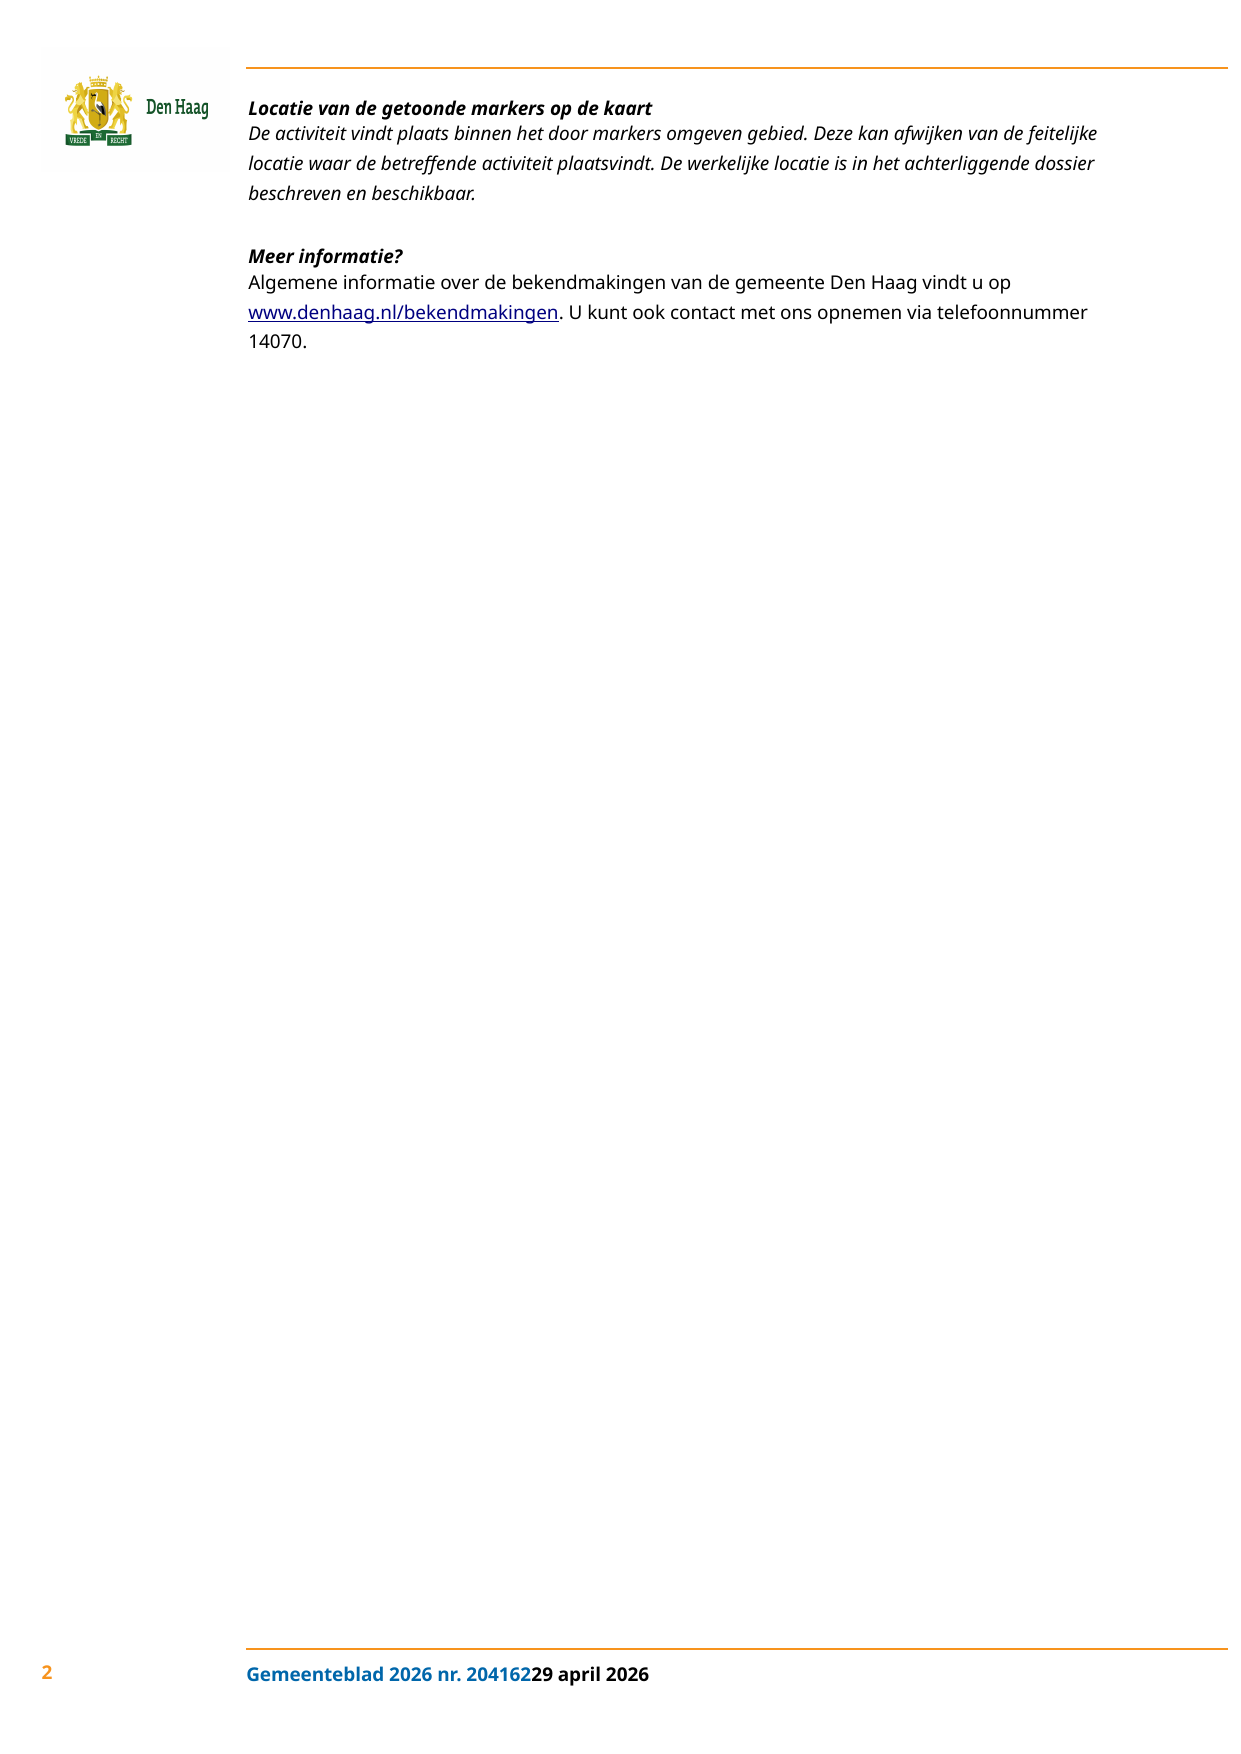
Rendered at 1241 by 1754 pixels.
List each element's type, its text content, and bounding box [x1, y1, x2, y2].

text Algemene informatie over de bekendmakingen van de gemeente Den Haag vindt u op www.denhaag.nl/bekendmakingen. U kunt ook contact met ons opnemen via telefoonnummer 14070. [248, 269, 1152, 354]
picture [41, 47, 231, 172]
text De activiteit vindt plaats binnen het door markers omgeven gebied. Deze kan afwijken van de feitelijke locatie waar de betreffende activiteit plaatsvindt. De werkelijke locatie is in het achterliggende dossier beschreven en beschikbaar. [248, 121, 1152, 205]
text Meer informatie? [248, 244, 1152, 269]
text Locatie van de getoonde markers op de kaart [248, 95, 1152, 121]
